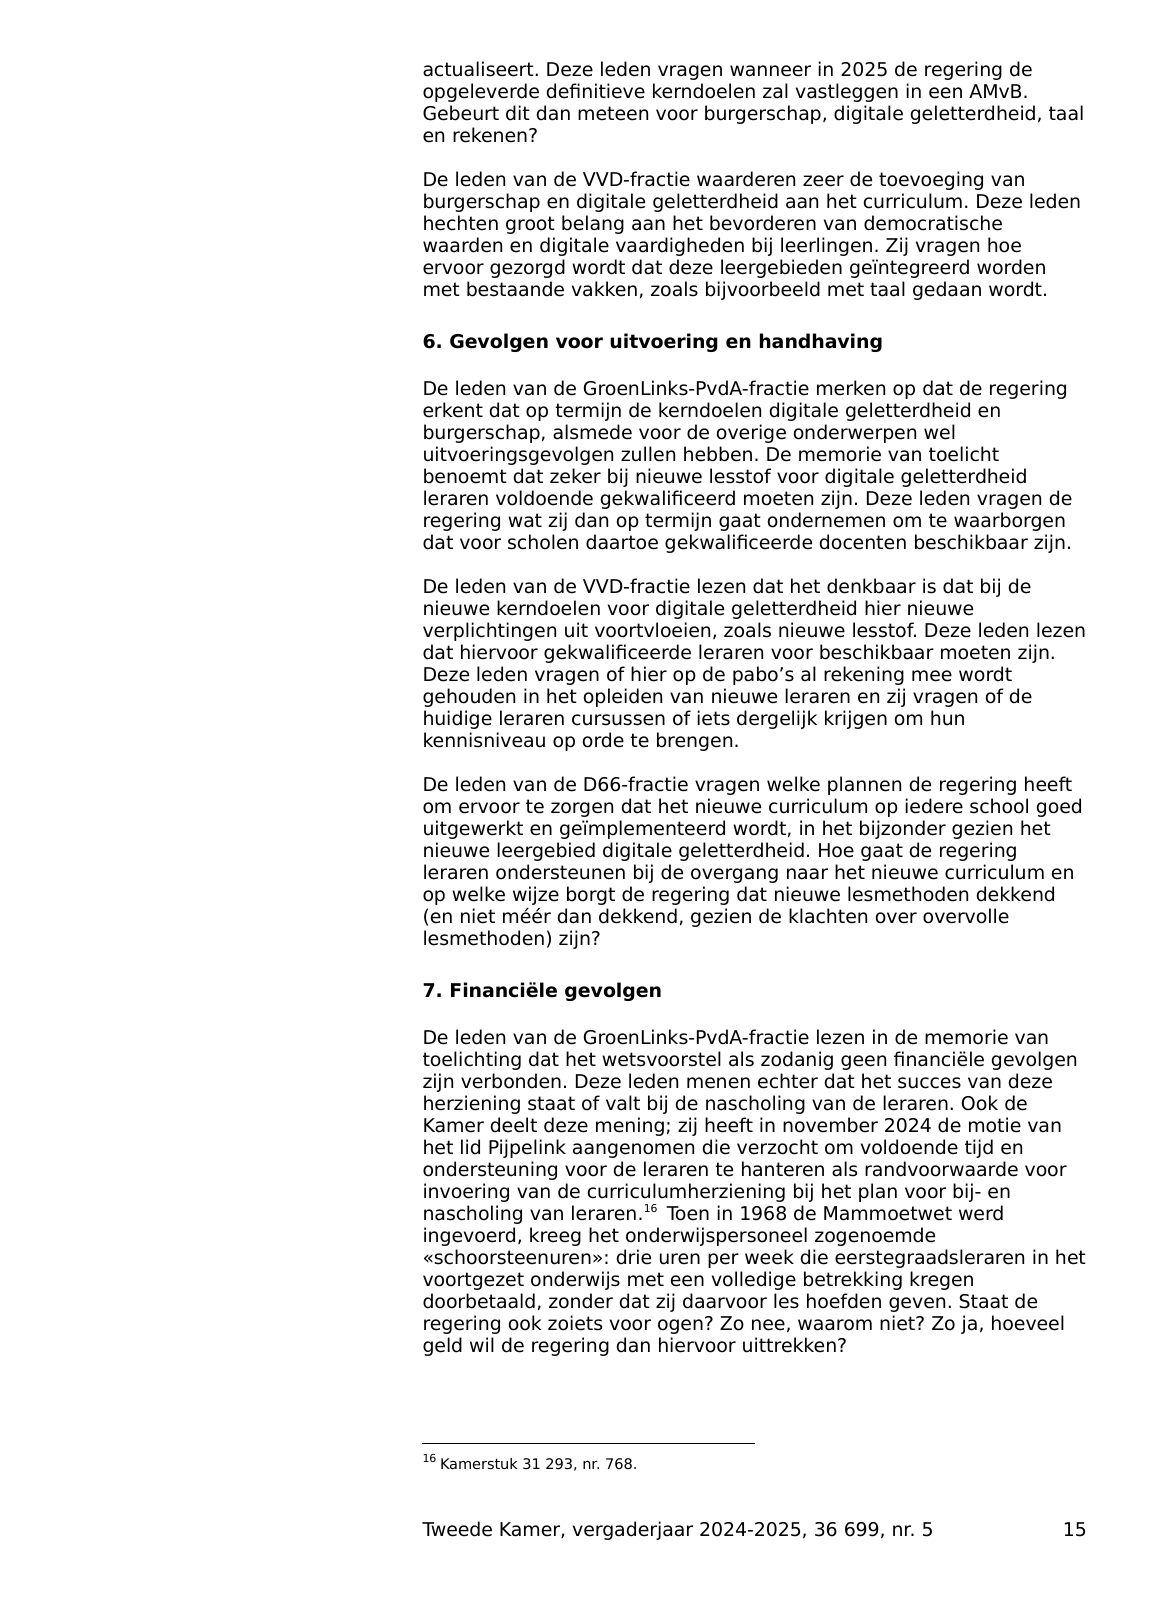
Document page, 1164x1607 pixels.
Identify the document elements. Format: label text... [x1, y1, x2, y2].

text Kamerstuk 31 293, nr. 768. [422, 1452, 1087, 1474]
subtitle 7. Financiële gevolgen [422, 980, 1087, 1002]
text actualiseert. Deze leden vragen wanneer in 2025 de regering de opgeleverde definitieve kerndoelen zal vastleggen in een AMvB. Gebeurt dit dan meteen voor burgerschap, digitale geletterdheid, taal en rekenen? [422, 59, 1087, 147]
text De leden van de GroenLinks-PvdA-fractie lezen in de memorie van toelichting dat het wetsvoorstel als zodanig geen financiële gevolgen zijn verbonden. Deze leden menen echter dat het succes van deze herziening staat of valt bij de nascholing van de leraren. Ook de Kamer deelt deze mening; zij heeft in november 2024 de motie van het lid Pijpelink aangenomen die verzocht om voldoende tijd en ondersteuning voor de leraren te hanteren als randvoorwaarde voor invoering van de curriculumherziening bij het plan voor bij- en nascholing van leraren. Toen in 1968 de Mammoetwet werd ingevoerd, kreeg het onderwijspersoneel zogenoemde «schoorsteenuren»: drie uren per week die eerstegraadsleraren in het voortgezet onderwijs met een volledige betrekking kregen doorbetaald, zonder dat zij daarvoor les hoefden geven. Staat de regering ook zoiets voor ogen? Zo nee, waarom niet? Zo ja, hoeveel geld wil de regering dan hiervoor uittrekken? [422, 1027, 1087, 1357]
text De leden van de GroenLinks-PvdA-fractie merken op dat de regering erkent dat op termijn de kerndoelen digitale geletterdheid en burgerschap, alsmede voor de overige onderwerpen wel uitvoeringsgevolgen zullen hebben. De memorie van toelicht benoemt dat zeker bij nieuwe lesstof voor digitale geletterdheid leraren voldoende gekwalificeerd moeten zijn. Deze leden vragen de regering wat zij dan op termijn gaat ondernemen om te waarborgen dat voor scholen daartoe gekwalificeerde docenten beschikbaar zijn. [422, 378, 1087, 554]
text De leden van de VVD-fractie lezen dat het denkbaar is dat bij de nieuwe kerndoelen voor digitale geletterdheid hier nieuwe verplichtingen uit voortvloeien, zoals nieuwe lesstof. Deze leden lezen dat hiervoor gekwalificeerde leraren voor beschikbaar moeten zijn. Deze leden vragen of hier op de pabo’s al rekening mee wordt gehouden in het opleiden van nieuwe leraren en zij vragen of de huidige leraren cursussen of iets dergelijk krijgen om hun kennisniveau op orde te brengen. [422, 576, 1087, 752]
text De leden van de VVD-fractie waarderen zeer de toevoeging van burgerschap en digitale geletterdheid aan het curriculum. Deze leden hechten groot belang aan het bevorderen van democratische waarden en digitale vaardigheden bij leerlingen. Zij vragen hoe ervoor gezorgd wordt dat deze leergebieden geïntegreerd worden met bestaande vakken, zoals bijvoorbeeld met taal gedaan wordt. [422, 169, 1087, 301]
subtitle 6. Gevolgen voor uitvoering en handhaving [422, 331, 1087, 353]
text De leden van de D66-fractie vragen welke plannen de regering heeft om ervoor te zorgen dat het nieuwe curriculum op iedere school goed uitgewerkt en geïmplementeerd wordt, in het bijzonder gezien het nieuwe leergebied digitale geletterdheid. Hoe gaat de regering leraren ondersteunen bij de overgang naar het nieuwe curriculum en op welke wijze borgt de regering dat nieuwe lesmethoden dekkend (en niet méér dan dekkend, gezien de klachten over overvolle lesmethoden) zijn? [422, 774, 1087, 950]
